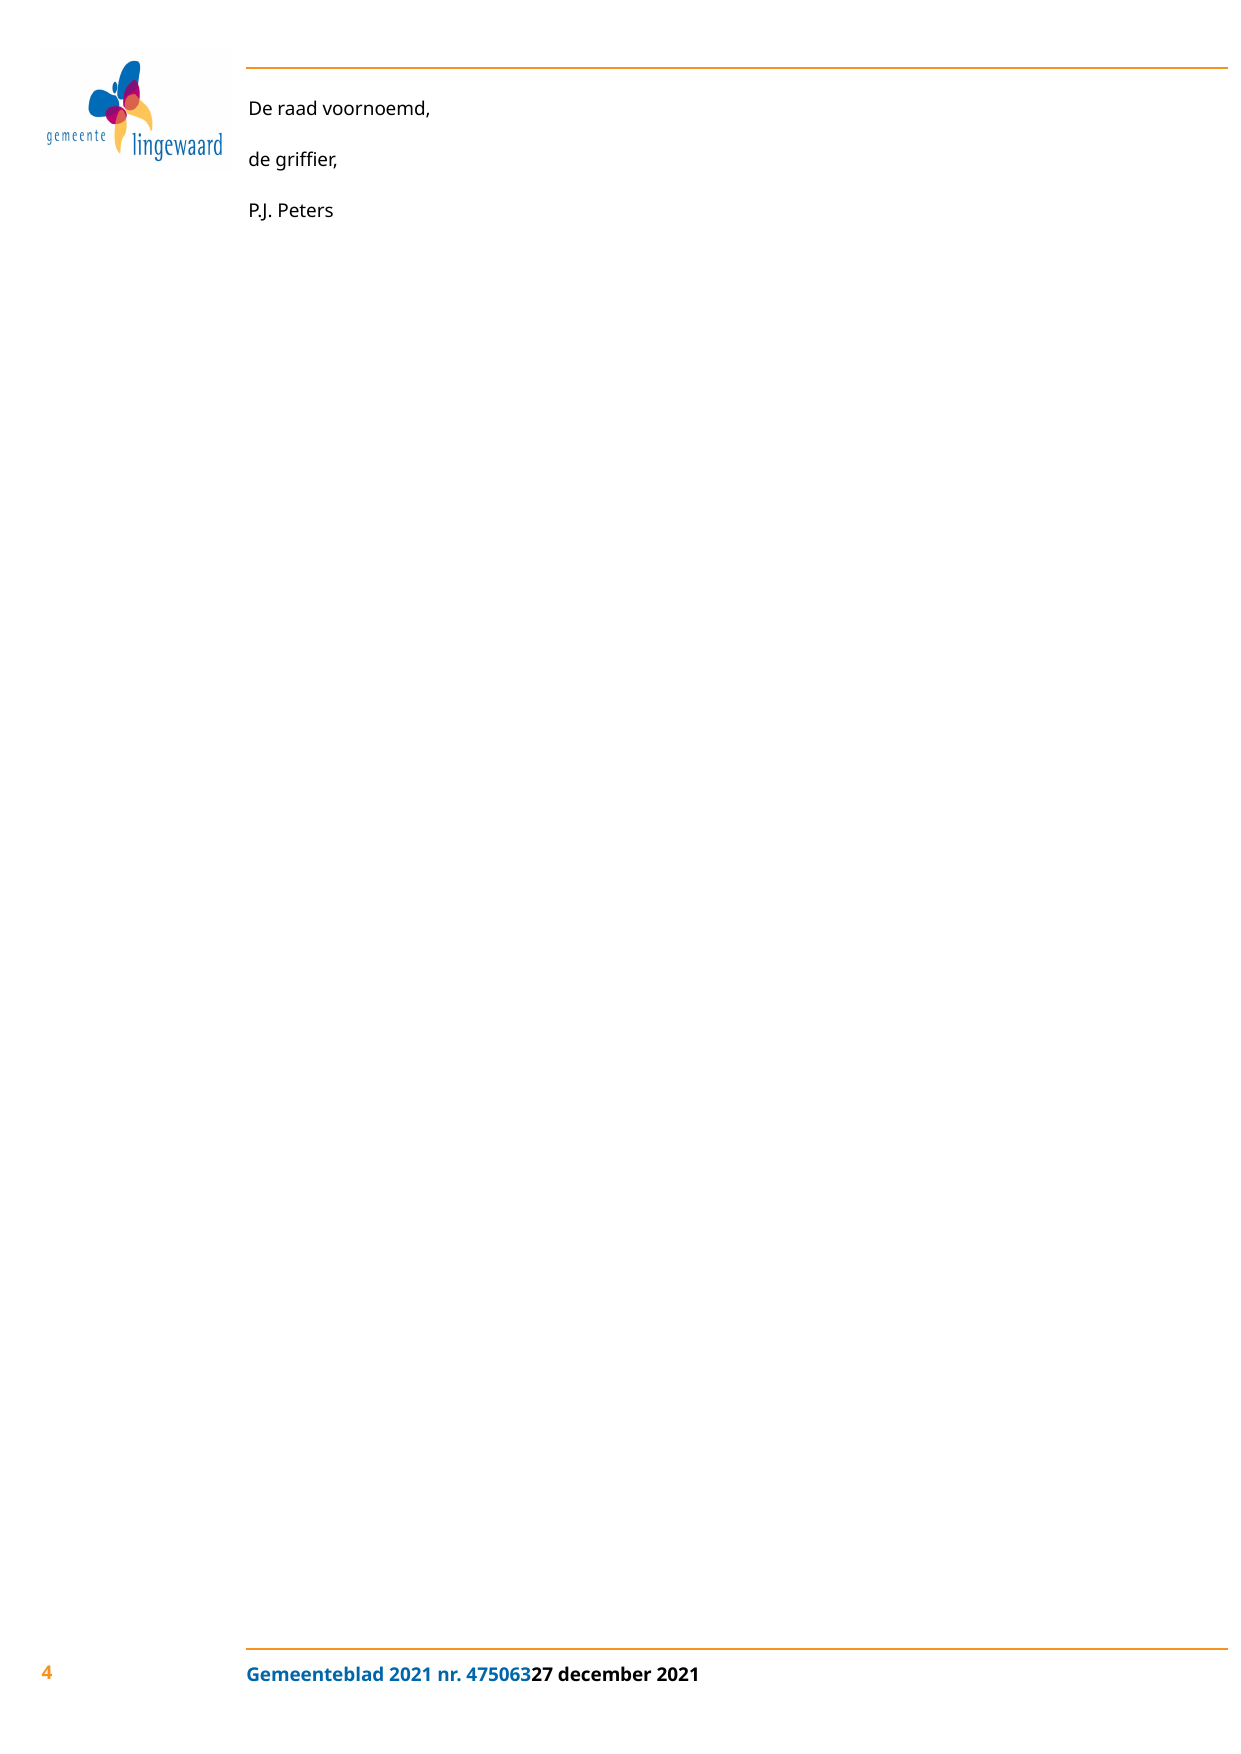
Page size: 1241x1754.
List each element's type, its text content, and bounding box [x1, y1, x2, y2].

text De raad voornoemd, [248, 95, 1152, 121]
picture [41, 47, 231, 172]
text P.J. Peters [248, 198, 1152, 223]
text de griffier, [248, 146, 1152, 172]
